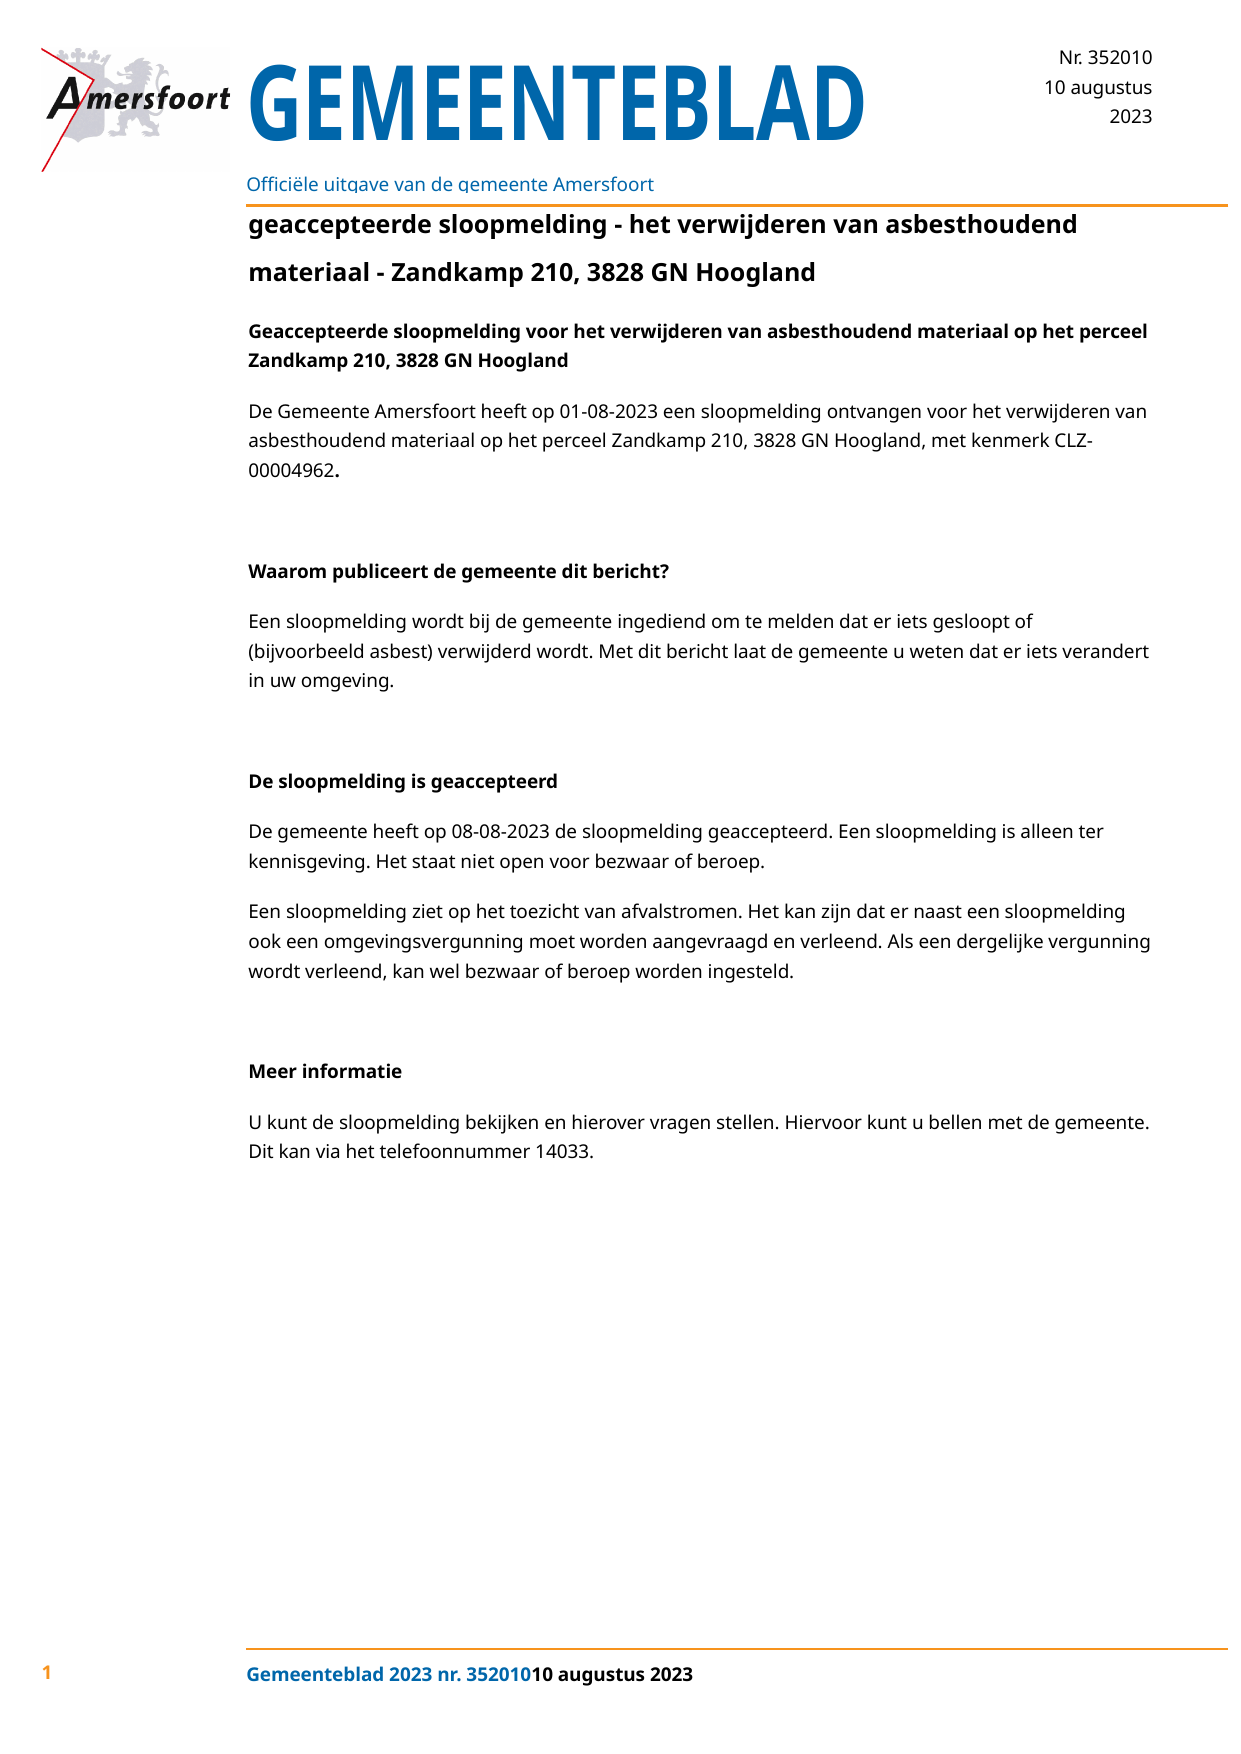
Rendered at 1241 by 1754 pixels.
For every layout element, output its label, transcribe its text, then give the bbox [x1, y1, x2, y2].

text Geaccepteerde sloopmelding voor het verwijderen van asbesthoudend materiaal op het perceel Zandkamp 210, 3828 GN Hoogland [248, 318, 1152, 373]
text Een sloopmelding ziet op het toezicht van afvalstromen. Het kan zijn dat er naast een sloopmelding ook een omgevingsvergunning moet worden aangevraagd en verleend. Als een dergelijke vergunning wordt verleend, kan wel bezwaar of beroep worden ingesteld. [248, 899, 1152, 984]
text Meer informatie [248, 1059, 1152, 1084]
text De sloopmelding is geaccepteerd [248, 768, 1152, 794]
text geaccepteerde sloopmelding - het verwijderen van asbesthoudend materiaal - Zandkamp 210, 3828 GN Hoogland [248, 207, 1152, 288]
text Waarom publiceert de gemeente dit bericht? [248, 558, 1152, 584]
text Een sloopmelding wordt bij de gemeente ingediend om te melden dat er iets gesloopt of (bijvoorbeeld asbest) verwijderd wordt. Met dit bericht laat de gemeente u weten dat er iets verandert in uw omgeving. [248, 608, 1152, 693]
picture [41, 47, 231, 172]
text U kunt de sloopmelding bekijken en hierover vragen stellen. Hiervoor kunt u bellen met de gemeente. Dit kan via het telefoonnummer 14033. [248, 1109, 1152, 1164]
text De gemeente heeft op 08-08-2023 de sloopmelding geaccepteerd. Een sloopmelding is alleen ter kennisgeving. Het staat niet open voor bezwaar of beroep. [248, 819, 1152, 874]
text De Gemeente Amersfoort heeft op 01-08-2023 een sloopmelding ontvangen voor het verwijderen van asbesthoudend materiaal op het perceel Zandkamp 210, 3828 GN Hoogland, met kenmerk CLZ-00004962. [248, 398, 1152, 483]
